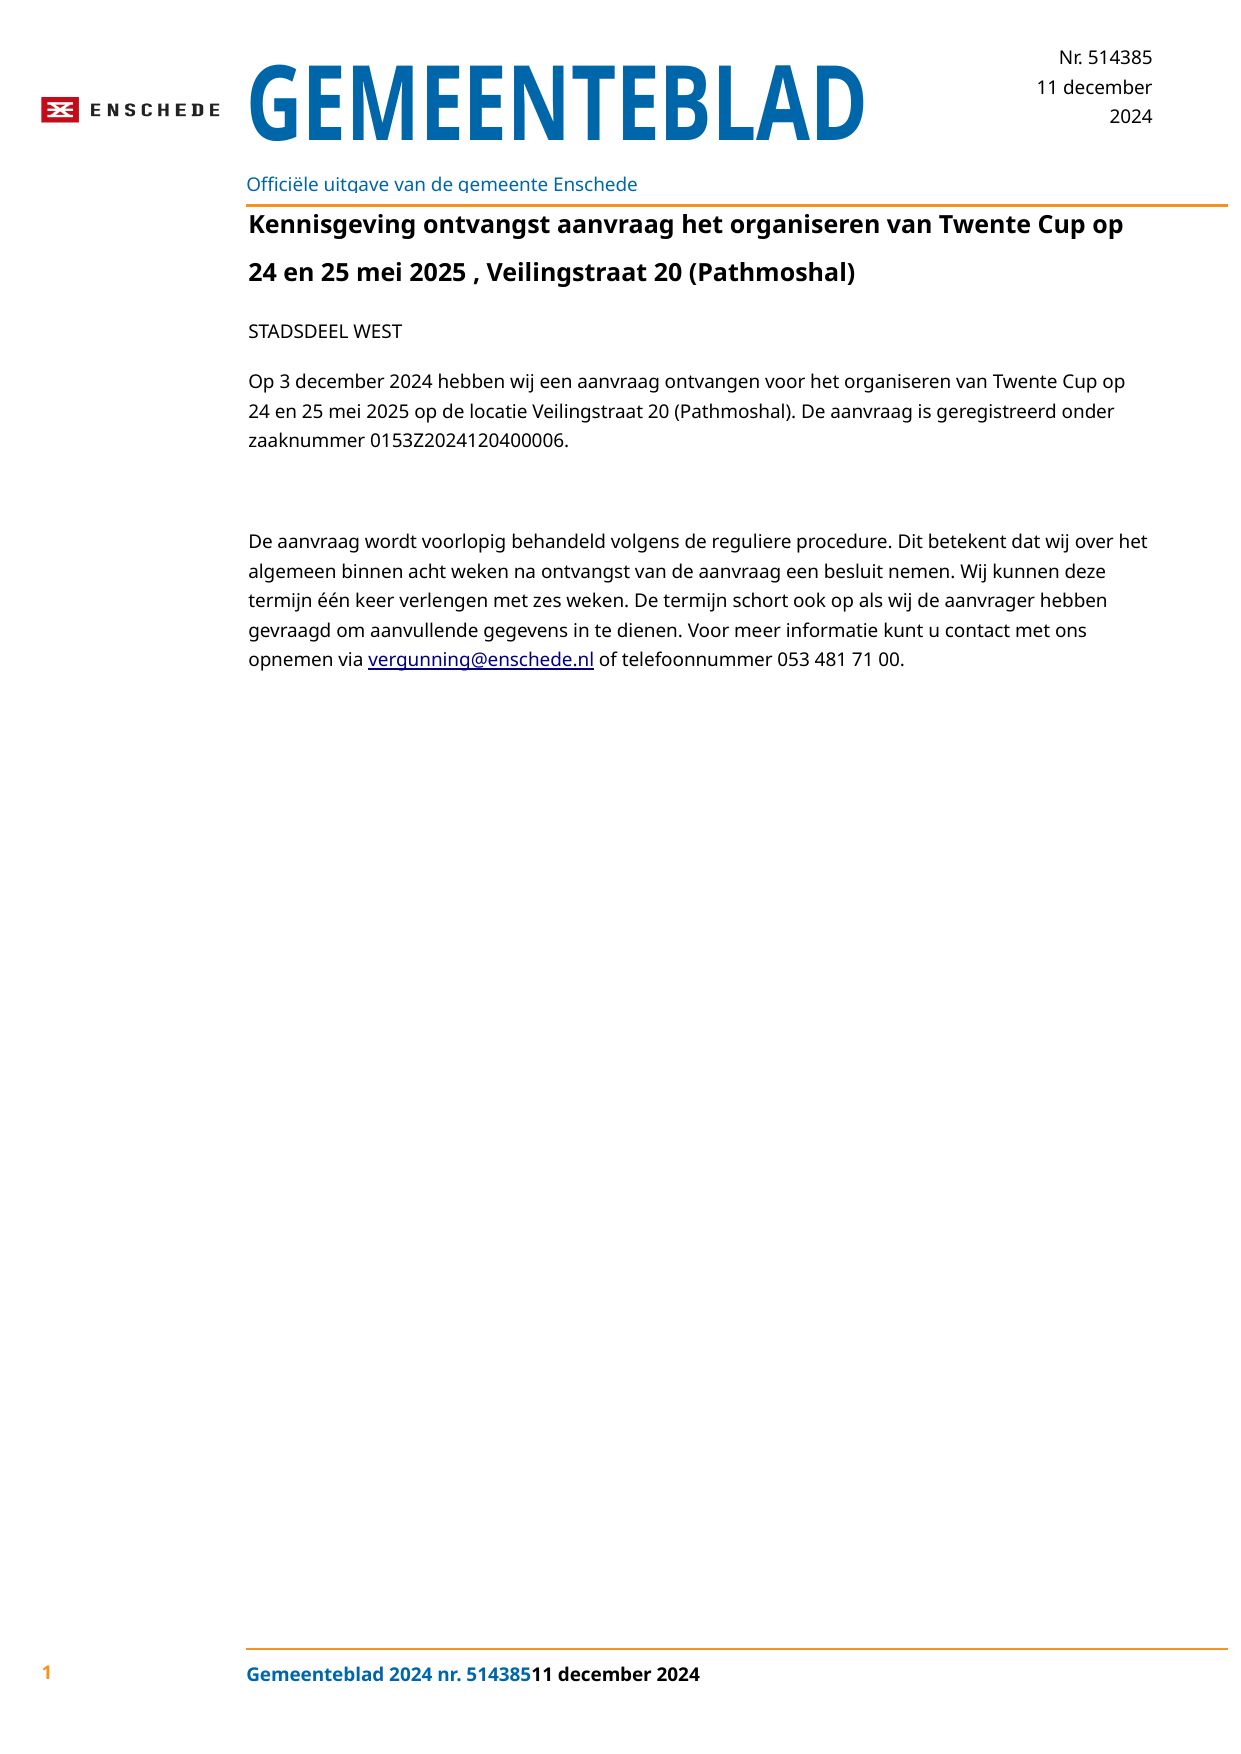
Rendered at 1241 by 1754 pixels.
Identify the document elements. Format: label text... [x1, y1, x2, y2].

picture [41, 47, 231, 172]
text STADSDEEL WEST [248, 318, 1152, 344]
text Op 3 december 2024 hebben wij een aanvraag ontvangen voor het organiseren van Twente Cup op 24 en 25 mei 2025 op de locatie Veilingstraat 20 (Pathmoshal). De aanvraag is geregistreerd onder zaaknummer 0153Z2024120400006. [248, 368, 1152, 453]
text De aanvraag wordt voorlopig behandeld volgens de reguliere procedure. Dit betekent dat wij over het algemeen binnen acht weken na ontvangst van de aanvraag een besluit nemen. Wij kunnen deze termijn één keer verlengen met zes weken. De termijn schort ook op als wij de aanvrager hebben gevraagd om aanvullende gegevens in te dienen. Voor meer informatie kunt u contact met ons opnemen via vergunning@enschede.nl of telefoonnummer 053 481 71 00. [248, 528, 1152, 672]
text Kennisgeving ontvangst aanvraag het organiseren van Twente Cup op 24 en 25 mei 2025 , Veilingstraat 20 (Pathmoshal) [248, 207, 1152, 288]
